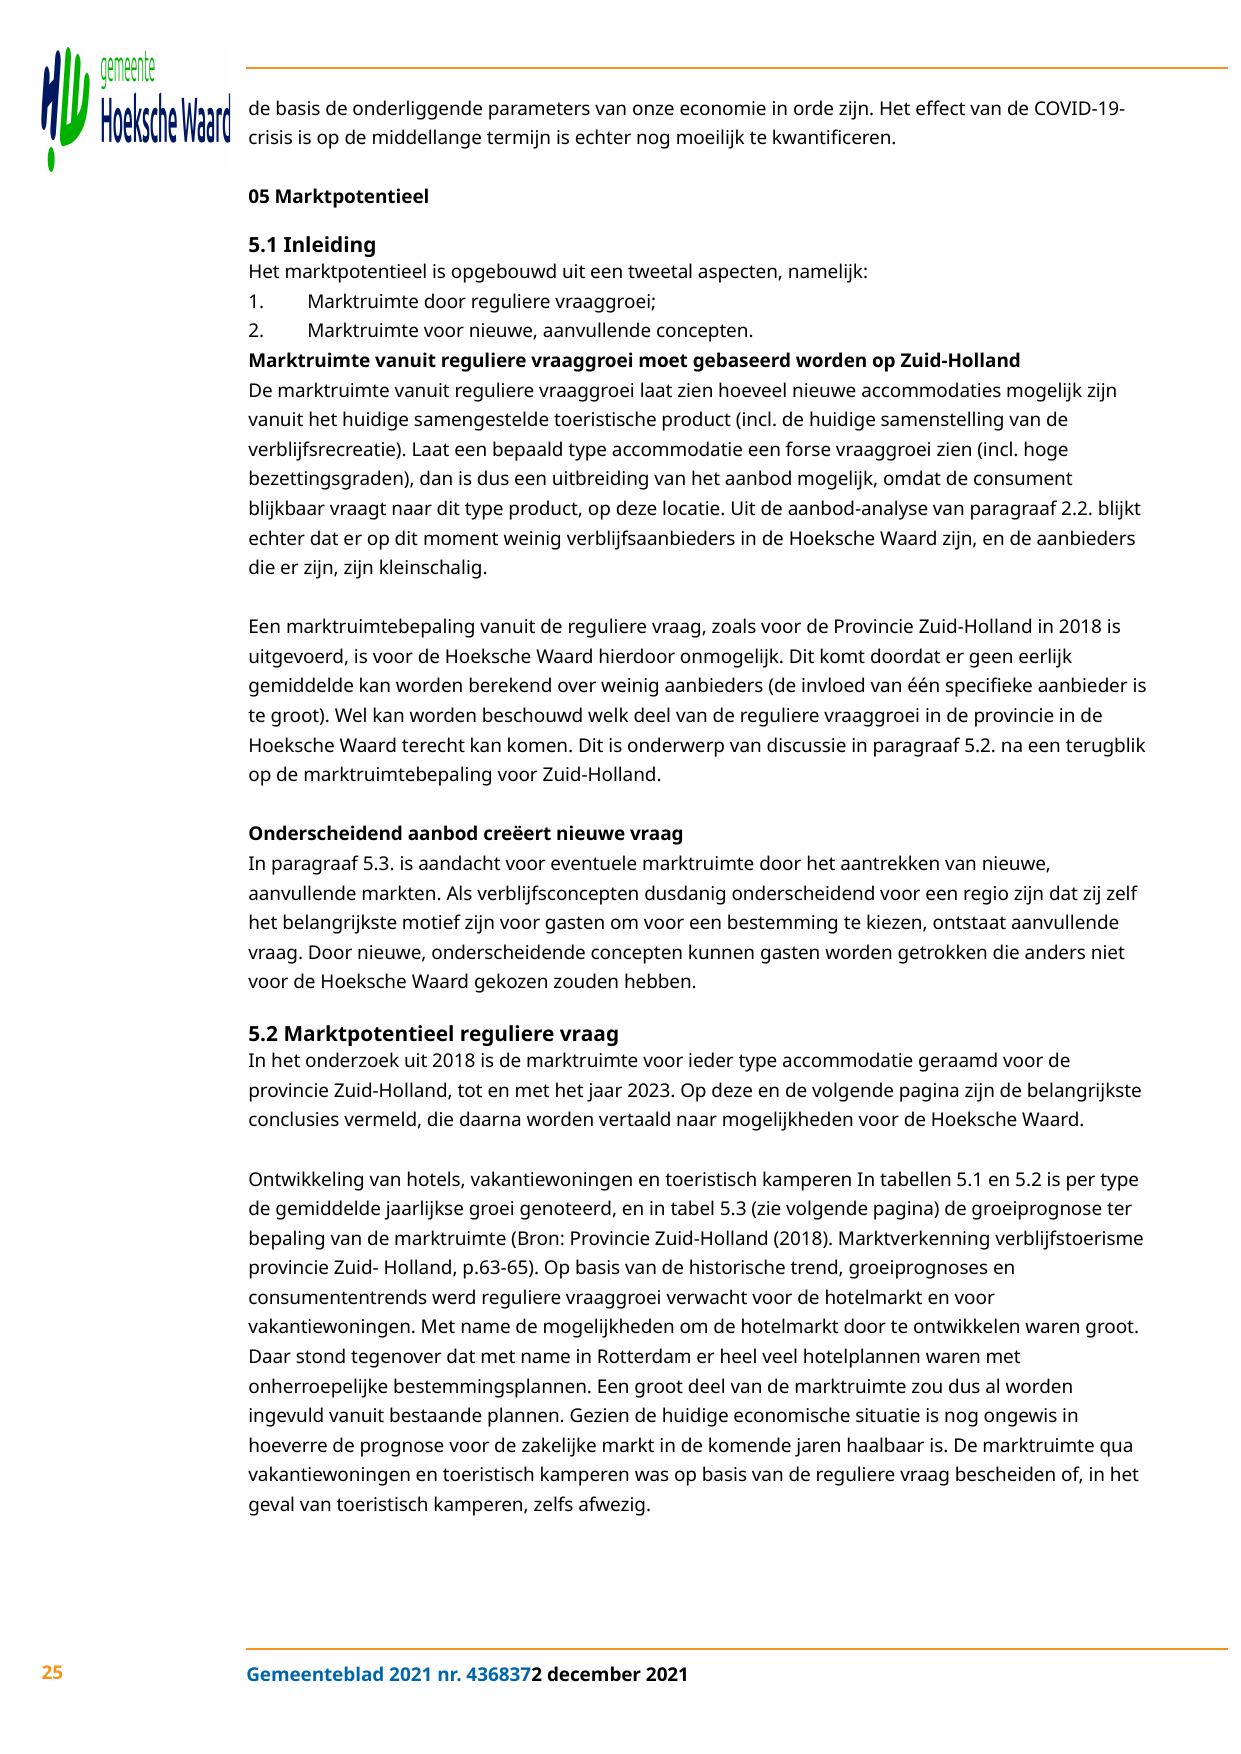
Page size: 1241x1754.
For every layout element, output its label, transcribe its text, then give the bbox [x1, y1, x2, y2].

text In het onderzoek uit 2018 is de marktruimte voor ieder type accommodatie geraamd voor de provincie Zuid-Holland, tot en met het jaar 2023. Op deze en de volgende pagina zijn de belangrijkste conclusies vermeld, die daarna worden vertaald naar mogelijkheden voor de Hoeksche Waard. [248, 1047, 1152, 1132]
text Een marktruimtebepaling vanuit de reguliere vraag, zoals voor de Provincie Zuid-Holland in 2018 is uitgevoerd, is voor de Hoeksche Waard hierdoor onmogelijk. Dit komt doordat er geen eerlijk gemiddelde kan worden berekend over weinig aanbieders (de invloed van één specifieke aanbieder is te groot). Wel kan worden beschouwd welk deel van de reguliere vraaggroei in de provincie in de Hoeksche Waard terecht kan komen. Dit is onderwerp van discussie in paragraaf 5.2. na een terugblik op de marktruimtebepaling voor Zuid-Holland. [248, 613, 1152, 787]
text de basis de onderliggende parameters van onze economie in orde zijn. Het effect van de COVID-19-crisis is op de middellange termijn is echter nog moeilijk te kwantificeren. [248, 95, 1152, 150]
text Marktruimte vanuit reguliere vraaggroei moet gebaseerd worden op Zuid-Holland [248, 347, 1152, 373]
picture [41, 47, 231, 172]
text 05 Marktpotentieel [248, 183, 1152, 209]
text De marktruimte vanuit reguliere vraaggroei laat zien hoeveel nieuwe accommodaties mogelijk zijn vanuit het huidige samengestelde toeristische product (incl. de huidige samenstelling van de verblijfsrecreatie). Laat een bepaald type accommodatie een forse vraaggroei zien (incl. hoge bezettingsgraden), dan is dus een uitbreiding van het aanbod mogelijk, omdat de consument blijkbaar vraagt naar dit type product, op deze locatie. Uit de aanbod-analyse van paragraaf 2.2. blijkt echter dat er op dit moment weinig verblijfsaanbieders in de Hoeksche Waard zijn, en de aanbieders die er zijn, zijn kleinschalig. [248, 377, 1152, 580]
list Marktruimte voor nieuwe, aanvullende concepten. [248, 318, 1152, 343]
text Het marktpotentieel is opgebouwd uit een tweetal aspecten, namelijk: [248, 258, 1152, 284]
text Daar stond tegenover dat met name in Rotterdam er heel veel hotelplannen waren met onherroepelijke bestemmingsplannen. Een groot deel van de marktruimte zou dus al worden ingevuld vanuit bestaande plannen. Gezien de huidige economische situatie is nog ongewis in hoeverre de prognose voor de zakelijke markt in de komende jaren haalbaar is. De marktruimte qua vakantiewoningen en toeristisch kamperen was op basis van de reguliere vraag bescheiden of, in het geval van toeristisch kamperen, zelfs afwezig. [248, 1343, 1152, 1517]
list Marktruimte door reguliere vraaggroei; [248, 288, 1152, 314]
text 5.2 Marktpotentieel reguliere vraag [248, 1019, 1152, 1047]
text 5.1 Inleiding [248, 230, 1152, 258]
text In paragraaf 5.3. is aandacht voor eventuele marktruimte door het aantrekken van nieuwe, aanvullende markten. Als verblijfsconcepten dusdanig onderscheidend voor een regio zijn dat zij zelf het belangrijkste motief zijn voor gasten om voor een bestemming te kiezen, ontstaat aanvullende vraag. Door nieuwe, onderscheidende concepten kunnen gasten worden getrokken die anders niet voor de Hoeksche Waard gekozen zouden hebben. [248, 850, 1152, 994]
text Onderscheidend aanbod creëert nieuwe vraag [248, 821, 1152, 846]
text Ontwikkeling van hotels, vakantiewoningen en toeristisch kamperen In tabellen 5.1 en 5.2 is per type de gemiddelde jaarlijkse groei genoteerd, en in tabel 5.3 (zie volgende pagina) de groeiprognose ter bepaling van de marktruimte (Bron: Provincie Zuid-Holland (2018). Marktverkenning verblijfstoerisme provincie Zuid- Holland, p.63-65). Op basis van de historische trend, groeiprognoses en consumententrends werd reguliere vraaggroei verwacht voor de hotelmarkt en voor vakantiewoningen. Met name de mogelijkheden om de hotelmarkt door te ontwikkelen waren groot. [248, 1166, 1152, 1339]
